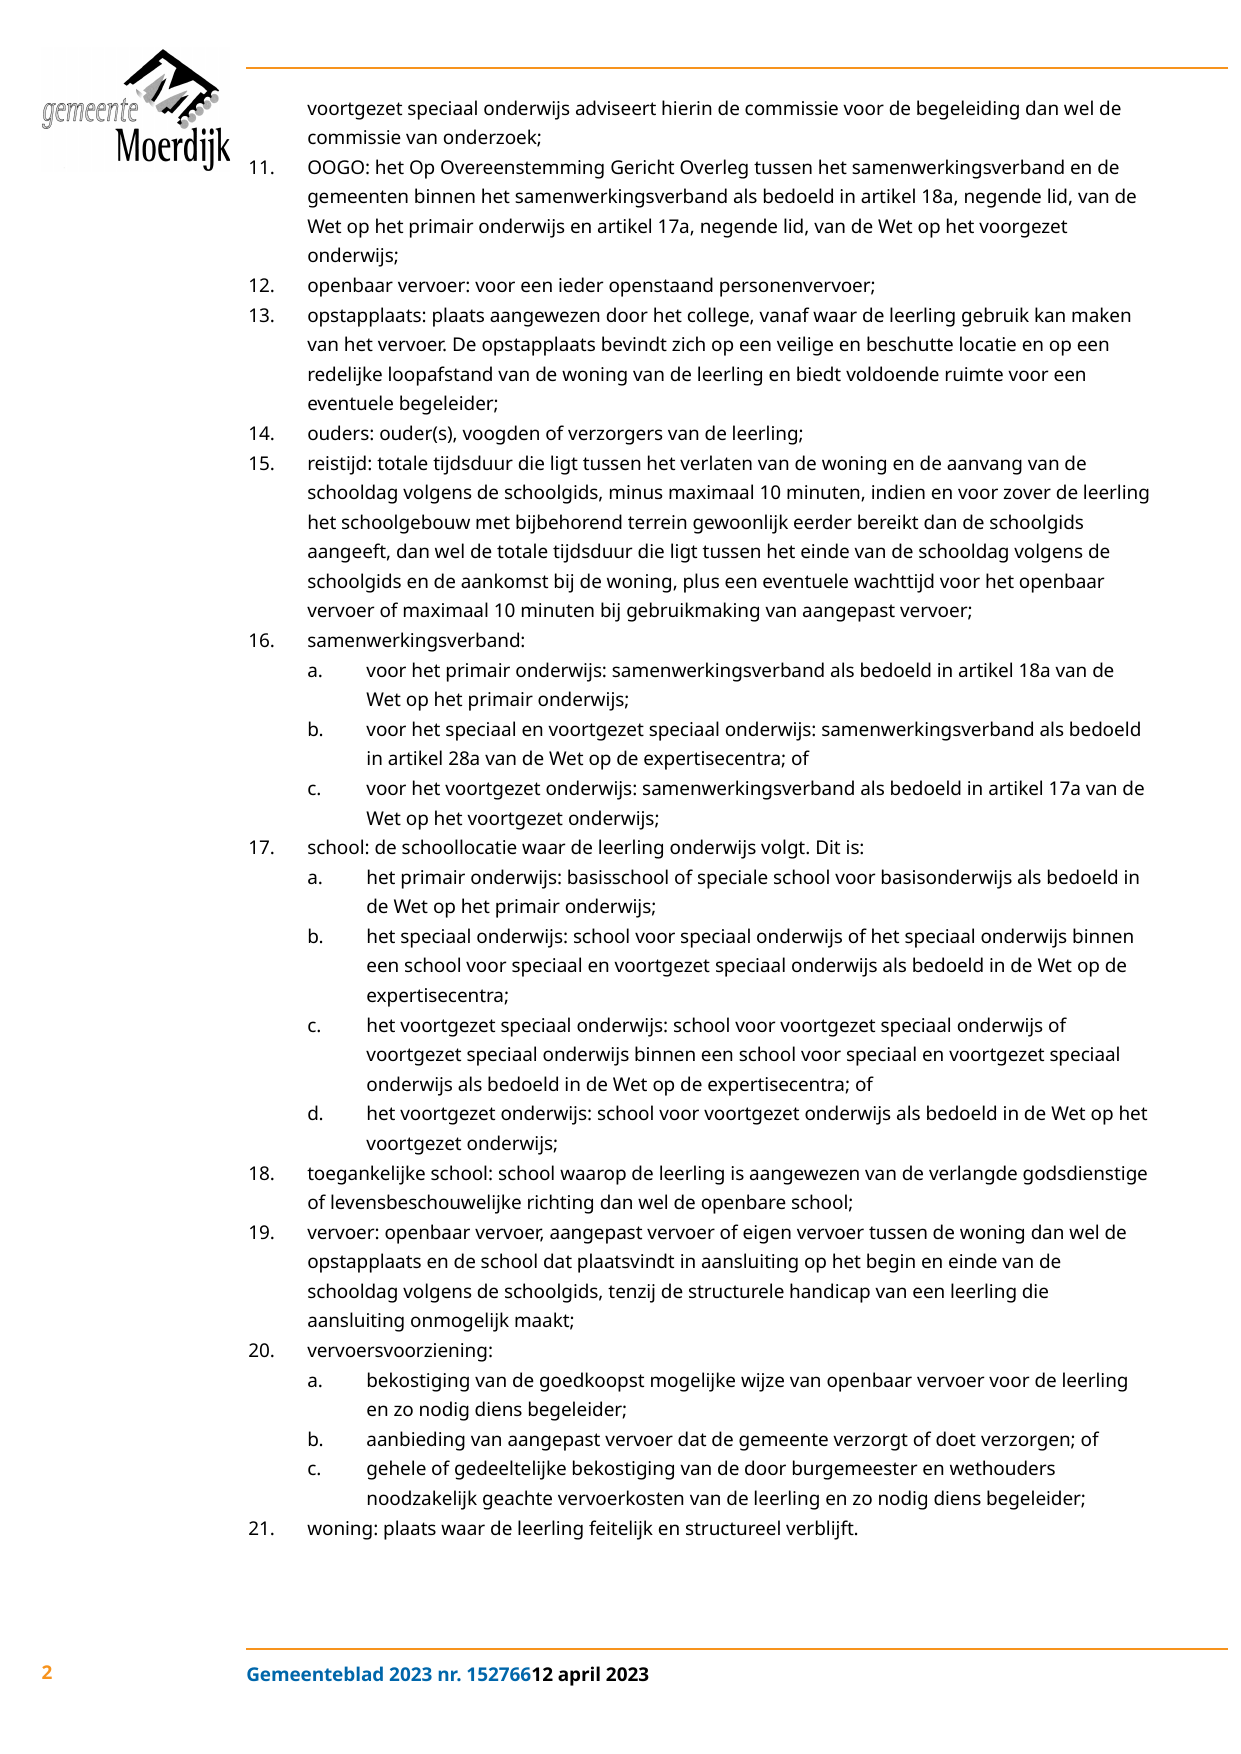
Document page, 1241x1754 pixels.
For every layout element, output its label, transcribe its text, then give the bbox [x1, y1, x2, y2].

list vervoersvoorziening: [248, 1337, 1152, 1363]
list ouders: ouder(s), voogden of verzorgers van de leerling; [248, 420, 1152, 446]
list school: de schoollocatie waar de leerling onderwijs volgt. Dit is: [248, 834, 1152, 860]
list woning: plaats waar de leerling feitelijk en structureel verblijft. [248, 1515, 1152, 1541]
list OOGO: het Op Overeenstemming Gericht Overleg tussen het samenwerkingsverband en de gemeenten binnen het samenwerkingsverband als bedoeld in artikel 18a, negende lid, van de Wet op het primair onderwijs en artikel 17a, negende lid, van de Wet op het voorgezet onderwijs; [248, 154, 1152, 268]
list het speciaal onderwijs: school voor speciaal onderwijs of het speciaal onderwijs binnen een school voor speciaal en voortgezet speciaal onderwijs als bedoeld in de Wet op de expertisecentra; [307, 923, 1152, 1008]
list opstapplaats: plaats aangewezen door het college, vanaf waar de leerling gebruik kan maken van het vervoer. De opstapplaats bevindt zich op een veilige en beschutte locatie en op een redelijke loopafstand van de woning van de leerling en biedt voldoende ruimte voor een eventuele begeleider; [248, 302, 1152, 416]
list reistijd: totale tijdsduur die ligt tussen het verlaten van de woning en de aanvang van de schooldag volgens de schoolgids, minus maximaal 10 minuten, indien en voor zover de leerling het schoolgebouw met bijbehorend terrein gewoonlijk eerder bereikt dan de schoolgids aangeeft, dan wel de totale tijdsduur die ligt tussen het einde van de schooldag volgens de schoolgids en de aankomst bij de woning, plus een eventuele wachttijd voor het openbaar vervoer of maximaal 10 minuten bij gebruikmaking van aangepast vervoer; [248, 450, 1152, 623]
picture [41, 47, 231, 172]
list voor het voortgezet onderwijs: samenwerkingsverband als bedoeld in artikel 17a van de Wet op het voortgezet onderwijs; [307, 775, 1152, 831]
list voortgezet speciaal onderwijs adviseert hierin de commissie voor de begeleiding dan wel de commissie van onderzoek; [248, 95, 1152, 150]
list aanbieding van aangepast vervoer dat de gemeente verzorgt of doet verzorgen; of [307, 1426, 1152, 1452]
list voor het primair onderwijs: samenwerkingsverband als bedoeld in artikel 18a van de Wet op het primair onderwijs; [307, 657, 1152, 712]
list vervoer: openbaar vervoer, aangepast vervoer of eigen vervoer tussen de woning dan wel de opstapplaats en de school dat plaatsvindt in aansluiting op het begin en einde van de schooldag volgens de schoolgids, tenzij de structurele handicap van een leerling die aansluiting onmogelijk maakt; [248, 1219, 1152, 1333]
list toegankelijke school: school waarop de leerling is aangewezen van de verlangde godsdienstige of levensbeschouwelijke richting dan wel de openbare school; [248, 1160, 1152, 1215]
list bekostiging van de goedkoopst mogelijke wijze van openbaar vervoer voor de leerling en zo nodig diens begeleider; [307, 1367, 1152, 1422]
list voor het speciaal en voortgezet speciaal onderwijs: samenwerkingsverband als bedoeld in artikel 28a van de Wet op de expertisecentra; of [307, 716, 1152, 771]
list het primair onderwijs: basisschool of speciale school voor basisonderwijs als bedoeld in de Wet op het primair onderwijs; [307, 864, 1152, 919]
list gehele of gedeeltelijke bekostiging van de door burgemeester en wethouders noodzakelijk geachte vervoerkosten van de leerling en zo nodig diens begeleider; [307, 1456, 1152, 1511]
list het voortgezet onderwijs: school voor voortgezet onderwijs als bedoeld in de Wet op het voortgezet onderwijs; [307, 1101, 1152, 1156]
list het voortgezet speciaal onderwijs: school voor voortgezet speciaal onderwijs of voortgezet speciaal onderwijs binnen een school voor speciaal en voortgezet speciaal onderwijs als bedoeld in de Wet op de expertisecentra; of [307, 1012, 1152, 1097]
list openbaar vervoer: voor een ieder openstaand personenvervoer; [248, 272, 1152, 298]
list samenwerkingsverband: [248, 627, 1152, 653]
